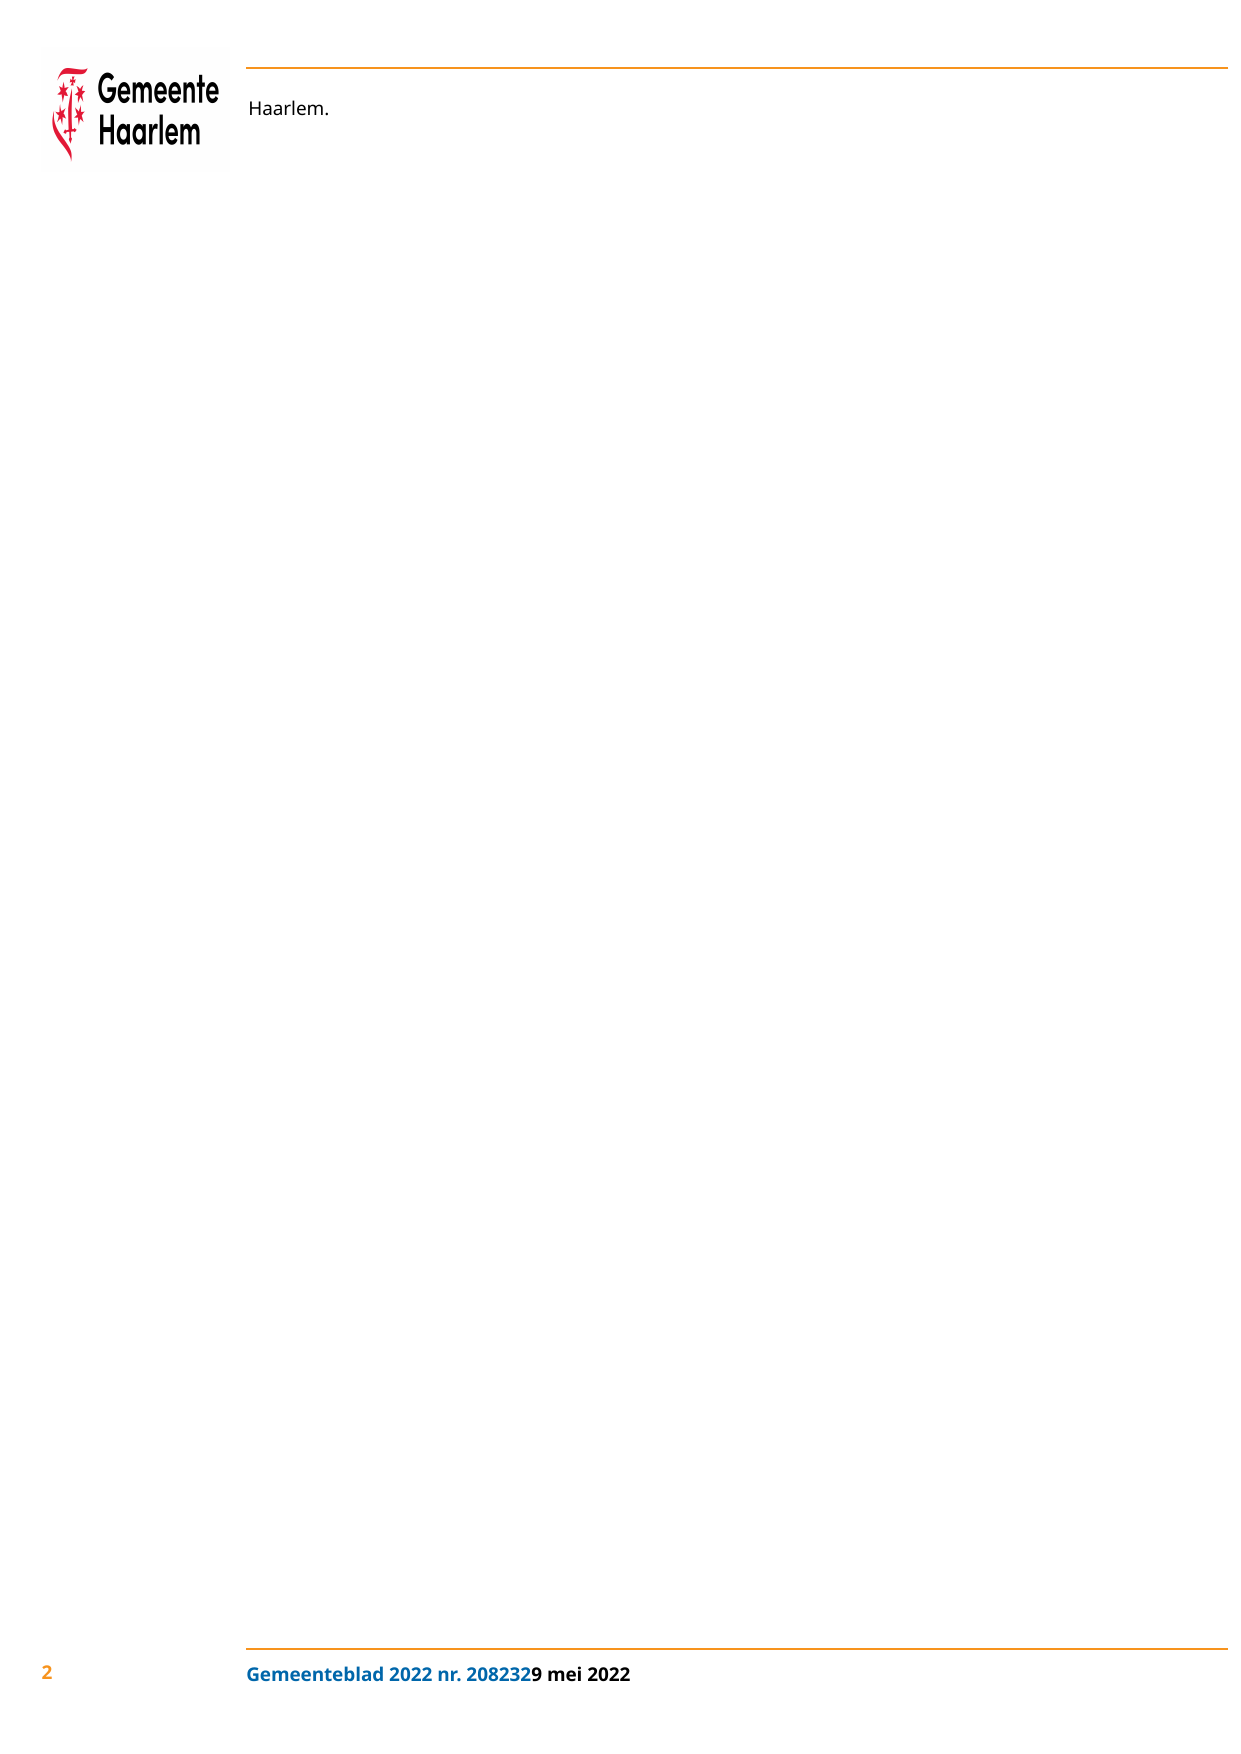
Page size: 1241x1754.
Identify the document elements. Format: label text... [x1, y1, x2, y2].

text Haarlem. [248, 95, 1152, 121]
picture [41, 47, 231, 172]
